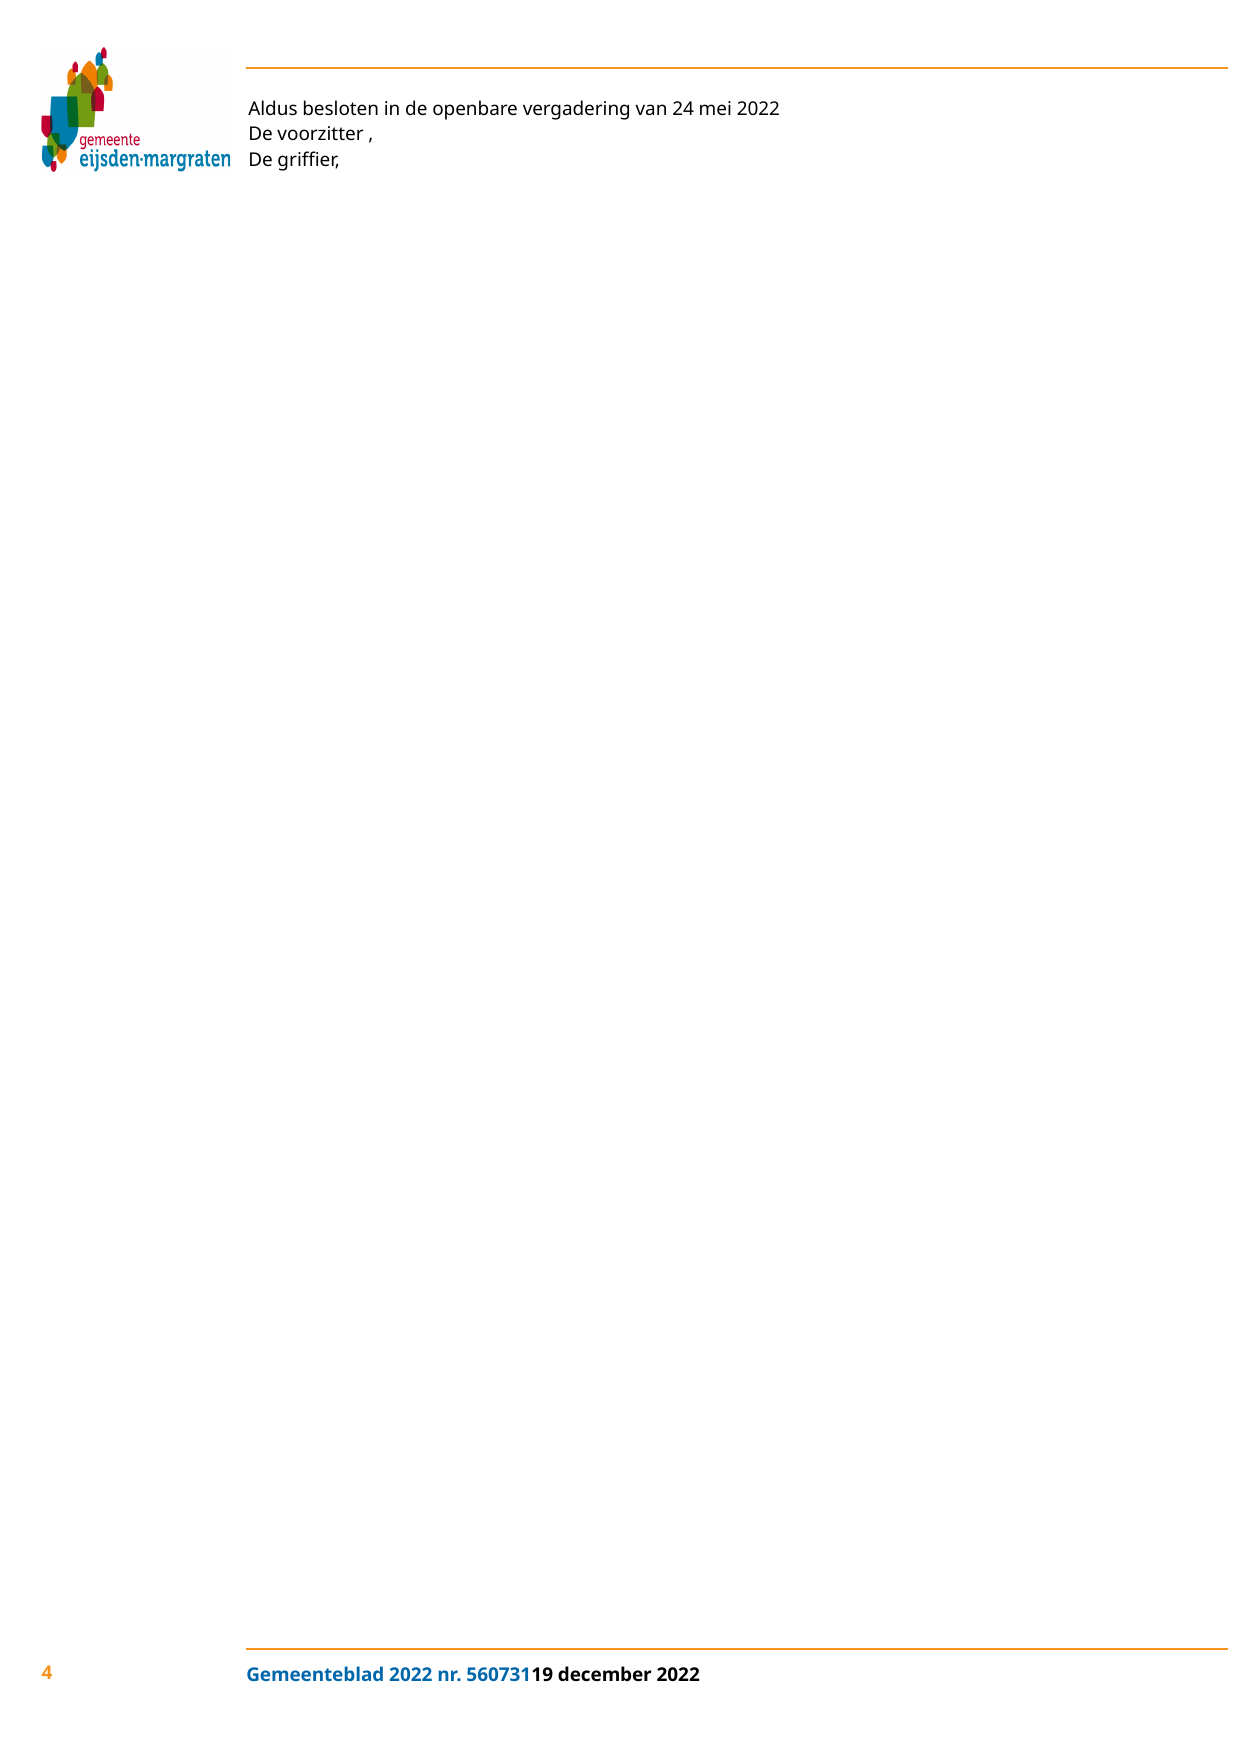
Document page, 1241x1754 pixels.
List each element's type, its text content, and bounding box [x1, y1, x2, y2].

picture [41, 47, 231, 172]
text De voorzitter , [248, 121, 1152, 146]
text Aldus besloten in de openbare vergadering van 24 mei 2022 [248, 95, 1152, 121]
text De griffier, [248, 146, 1152, 172]
